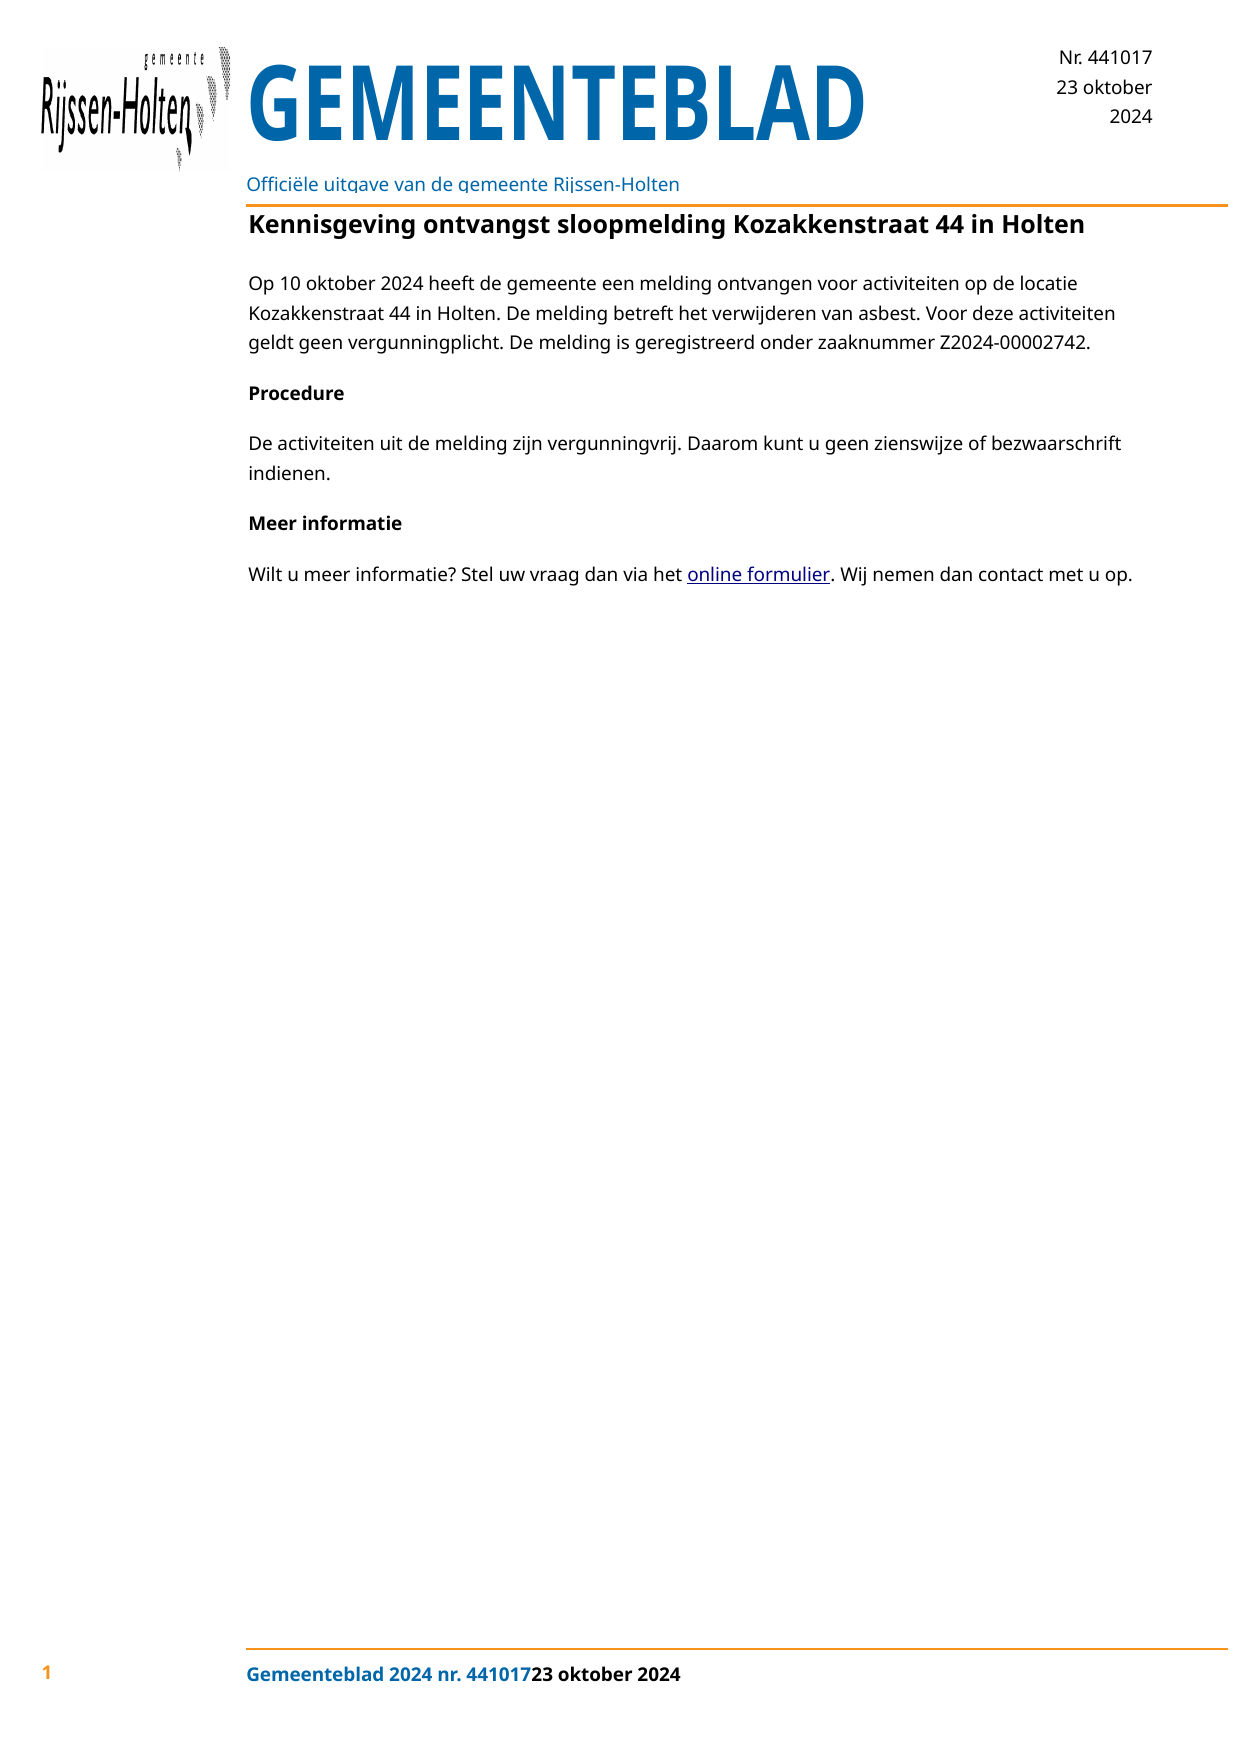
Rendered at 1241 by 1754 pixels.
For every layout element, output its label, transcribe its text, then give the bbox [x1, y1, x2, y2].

picture [41, 47, 231, 172]
text Op 10 oktober 2024 heeft de gemeente een melding ontvangen voor activiteiten op de locatie Kozakkenstraat 44 in Holten. De melding betreft het verwijderen van asbest. Voor deze activiteiten geldt geen vergunningplicht. De melding is geregistreerd onder zaaknummer Z2024-00002742. [248, 270, 1152, 355]
text Kennisgeving ontvangst sloopmelding Kozakkenstraat 44 in Holten [248, 207, 1152, 241]
text Meer informatie [248, 510, 1152, 536]
text De activiteiten uit de melding zijn vergunningvrij. Daarom kunt u geen zienswijze of bezwaarschrift indienen. [248, 430, 1152, 486]
text Procedure [248, 380, 1152, 406]
text Wilt u meer informatie? Stel uw vraag dan via het online formulier. Wij nemen dan contact met u op. [248, 561, 1152, 586]
